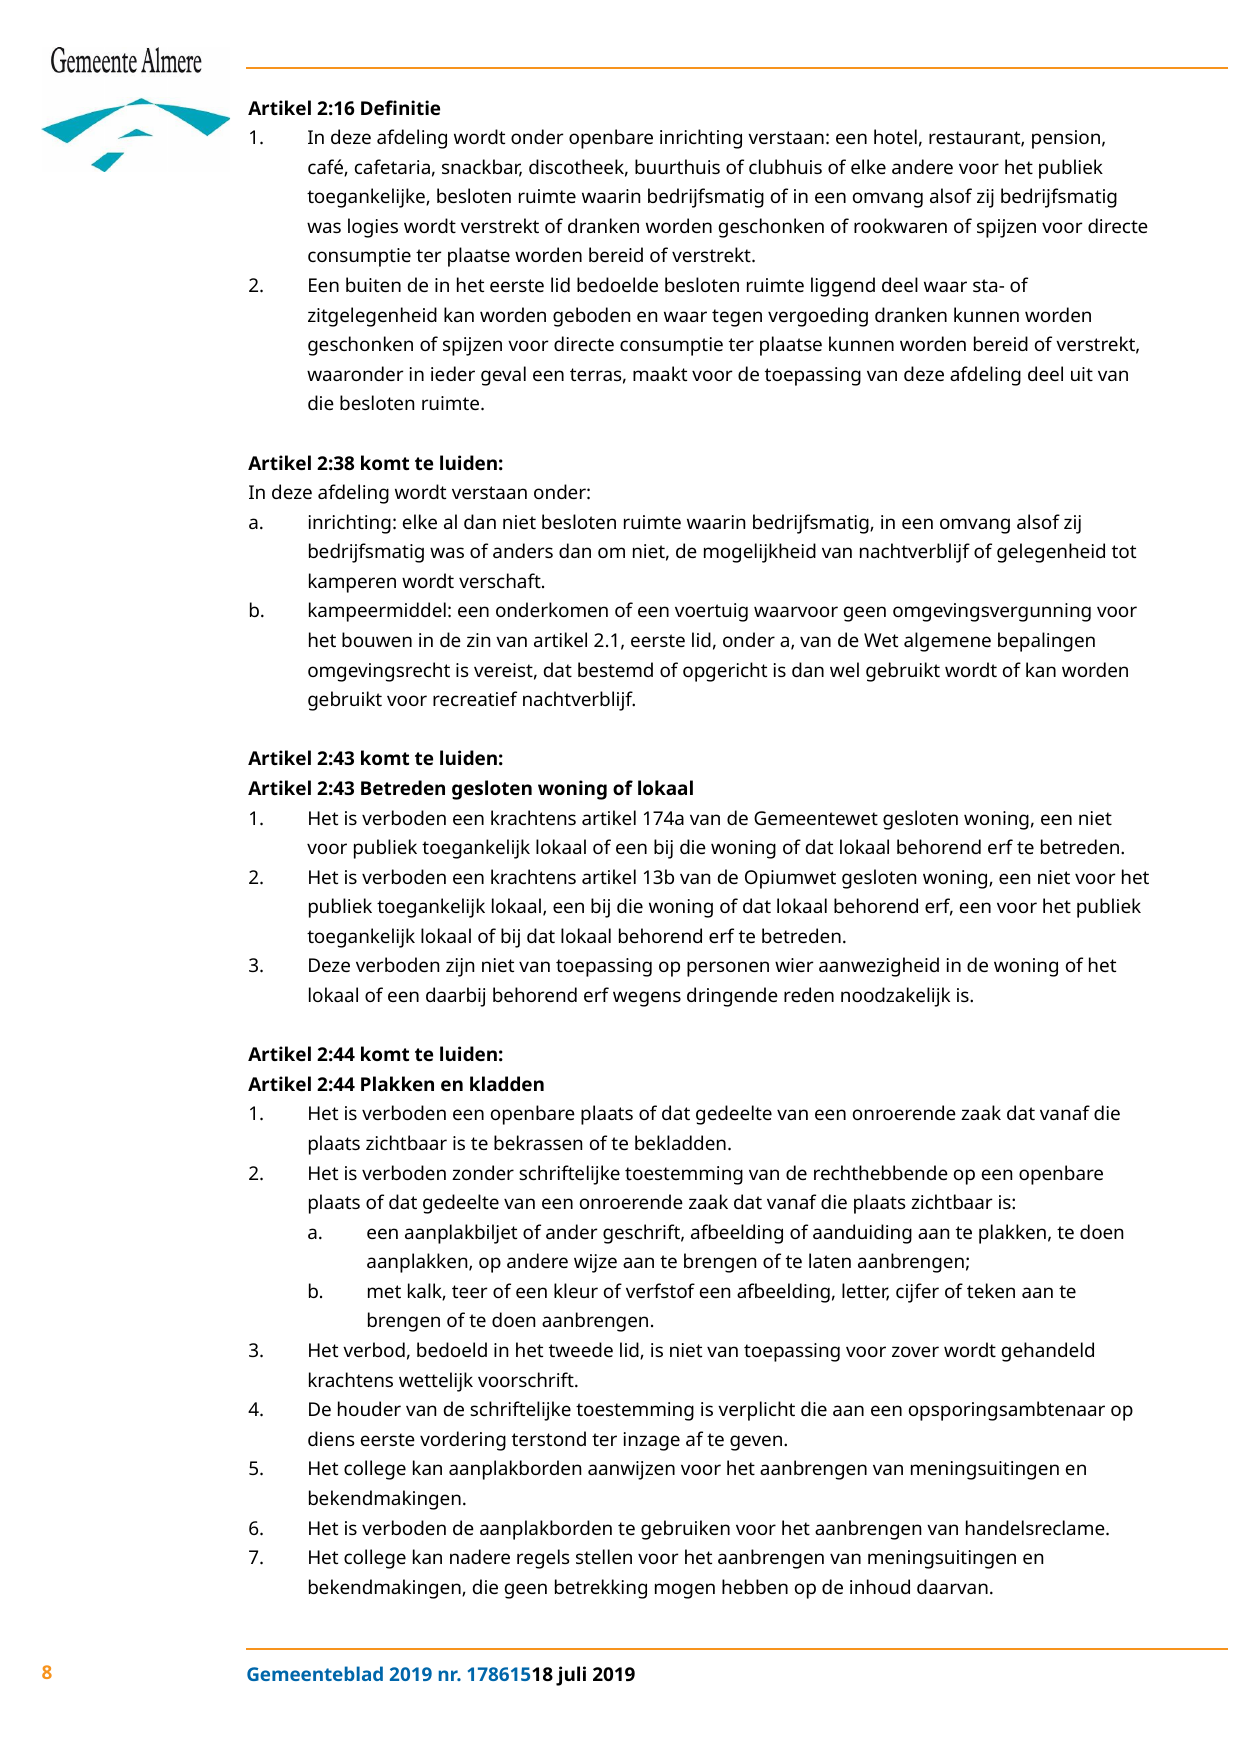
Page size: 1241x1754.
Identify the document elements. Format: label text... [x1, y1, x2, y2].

text Artikel 2:38 komt te luiden: [248, 450, 1152, 476]
text Artikel 2:43 Betreden gesloten woning of lokaal [248, 775, 1152, 801]
list kampeermiddel: een onderkomen of een voertuig waarvoor geen omgevingsvergunning voor het bouwen in de zin van artikel 2.1, eerste lid, onder a, van de Wet algemene bepalingen omgevingsrecht is vereist, dat bestemd of opgericht is dan wel gebruikt wordt of kan worden gebruikt voor recreatief nachtverblijf. [248, 598, 1152, 712]
text Artikel 2:43 komt te luiden: [248, 746, 1152, 771]
text In deze afdeling wordt verstaan onder: [248, 479, 1152, 505]
text Artikel 2:16 Definitie [248, 95, 1152, 121]
list In deze afdeling wordt onder openbare inrichting verstaan: een hotel, restaurant, pension, café, cafetaria, snackbar, discotheek, buurthuis of clubhuis of elke andere voor het publiek toegankelijke, besloten ruimte waarin bedrijfsmatig of in een omvang alsof zij bedrijfsmatig was logies wordt verstrekt of dranken worden geschonken of rookwaren of spijzen voor directe consumptie ter plaatse worden bereid of verstrekt. [248, 124, 1152, 268]
list Het college kan nadere regels stellen voor het aanbrengen van meningsuitingen en bekendmakingen, die geen betrekking mogen hebben op de inhoud daarvan. [248, 1544, 1152, 1600]
list Het college kan aanplakborden aanwijzen voor het aanbrengen van meningsuitingen en bekendmakingen. [248, 1456, 1152, 1511]
text Artikel 2:44 Plakken en kladden [248, 1071, 1152, 1097]
list met kalk, teer of een kleur of verfstof een afbeelding, letter, cijfer of teken aan te brengen of te doen aanbrengen. [307, 1278, 1152, 1333]
list inrichting: elke al dan niet besloten ruimte waarin bedrijfsmatig, in een omvang alsof zij bedrijfsmatig was of anders dan om niet, de mogelijkheid van nachtverblijf of gelegenheid tot kamperen wordt verschaft. [248, 509, 1152, 594]
list Het is verboden de aanplakborden te gebruiken voor het aanbrengen van handelsreclame. [248, 1515, 1152, 1541]
list Deze verboden zijn niet van toepassing op personen wier aanwezigheid in de woning of het lokaal of een daarbij behorend erf wegens dringende reden noodzakelijk is. [248, 953, 1152, 1008]
list een aanplakbiljet of ander geschrift, afbeelding of aanduiding aan te plakken, te doen aanplakken, op andere wijze aan te brengen of te laten aanbrengen; [307, 1219, 1152, 1274]
list Het is verboden een krachtens artikel 174a van de Gemeentewet gesloten woning, een niet voor publiek toegankelijk lokaal of een bij die woning of dat lokaal behorend erf te betreden. [248, 805, 1152, 860]
list De houder van de schriftelijke toestemming is verplicht die aan een opsporingsambtenaar op diens eerste vordering terstond ter inzage af te geven. [248, 1396, 1152, 1452]
list Het is verboden zonder schriftelijke toestemming van de rechthebbende op een openbare plaats of dat gedeelte van een onroerende zaak dat vanaf die plaats zichtbaar is: [248, 1160, 1152, 1215]
list Het is verboden een krachtens artikel 13b van de Opiumwet gesloten woning, een niet voor het publiek toegankelijk lokaal, een bij die woning of dat lokaal behorend erf, een voor het publiek toegankelijk lokaal of bij dat lokaal behorend erf te betreden. [248, 864, 1152, 949]
picture [41, 47, 231, 172]
text Artikel 2:44 komt te luiden: [248, 1041, 1152, 1067]
list Een buiten de in het eerste lid bedoelde besloten ruimte liggend deel waar sta- of zitgelegenheid kan worden geboden en waar tegen vergoeding dranken kunnen worden geschonken of spijzen voor directe consumptie ter plaatse kunnen worden bereid of verstrekt, waaronder in ieder geval een terras, maakt voor de toepassing van deze afdeling deel uit van die besloten ruimte. [248, 272, 1152, 416]
list Het verbod, bedoeld in het tweede lid, is niet van toepassing voor zover wordt gehandeld krachtens wettelijk voorschrift. [248, 1337, 1152, 1393]
list Het is verboden een openbare plaats of dat gedeelte van een onroerende zaak dat vanaf die plaats zichtbaar is te bekrassen of te bekladden. [248, 1101, 1152, 1156]
